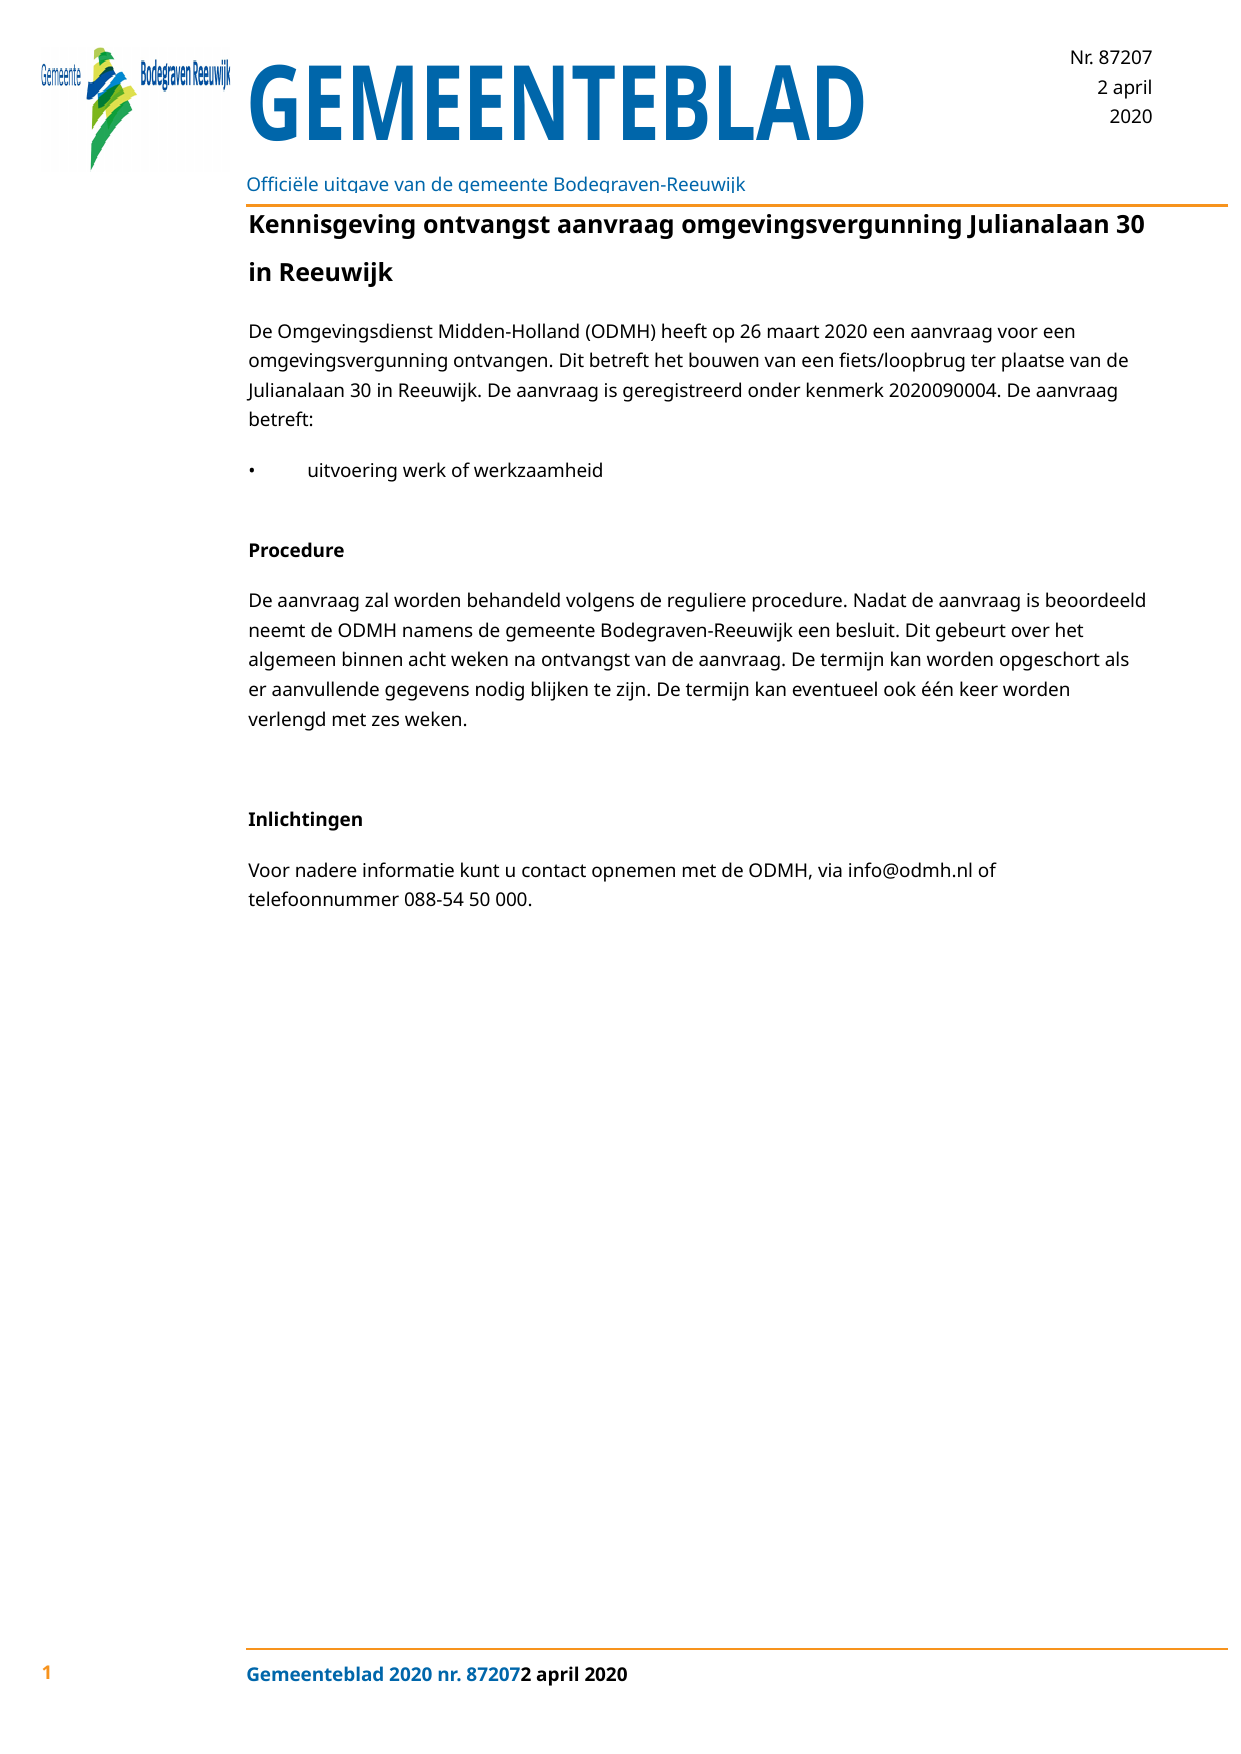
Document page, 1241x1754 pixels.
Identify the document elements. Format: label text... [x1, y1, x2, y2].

picture [41, 47, 231, 172]
text Inlichtingen [248, 807, 1152, 832]
list uitvoering werk of werkzaamheid [248, 457, 1152, 483]
text Voor nadere informatie kunt u contact opnemen met de ODMH, via info@odmh.nl of telefoonnummer 088-54 50 000. [248, 857, 1152, 912]
text Procedure [248, 537, 1152, 563]
text De Omgevingsdienst Midden-Holland (ODMH) heeft op 26 maart 2020 een aanvraag voor een omgevingsvergunning ontvangen. Dit betreft het bouwen van een fiets/loopbrug ter plaatse van de Julianalaan 30 in Reeuwijk. De aanvraag is geregistreerd onder kenmerk 2020090004. De aanvraag betreft: [248, 318, 1152, 432]
text Kennisgeving ontvangst aanvraag omgevingsvergunning Julianalaan 30 in Reeuwijk [248, 207, 1152, 288]
text De aanvraag zal worden behandeld volgens de reguliere procedure. Nadat de aanvraag is beoordeeld neemt de ODMH namens de gemeente Bodegraven-Reeuwijk een besluit. Dit gebeurt over het algemeen binnen acht weken na ontvangst van de aanvraag. De termijn kan worden opgeschort als er aanvullende gegevens nodig blijken te zijn. De termijn kan eventueel ook één keer worden verlengd met zes weken. [248, 587, 1152, 732]
